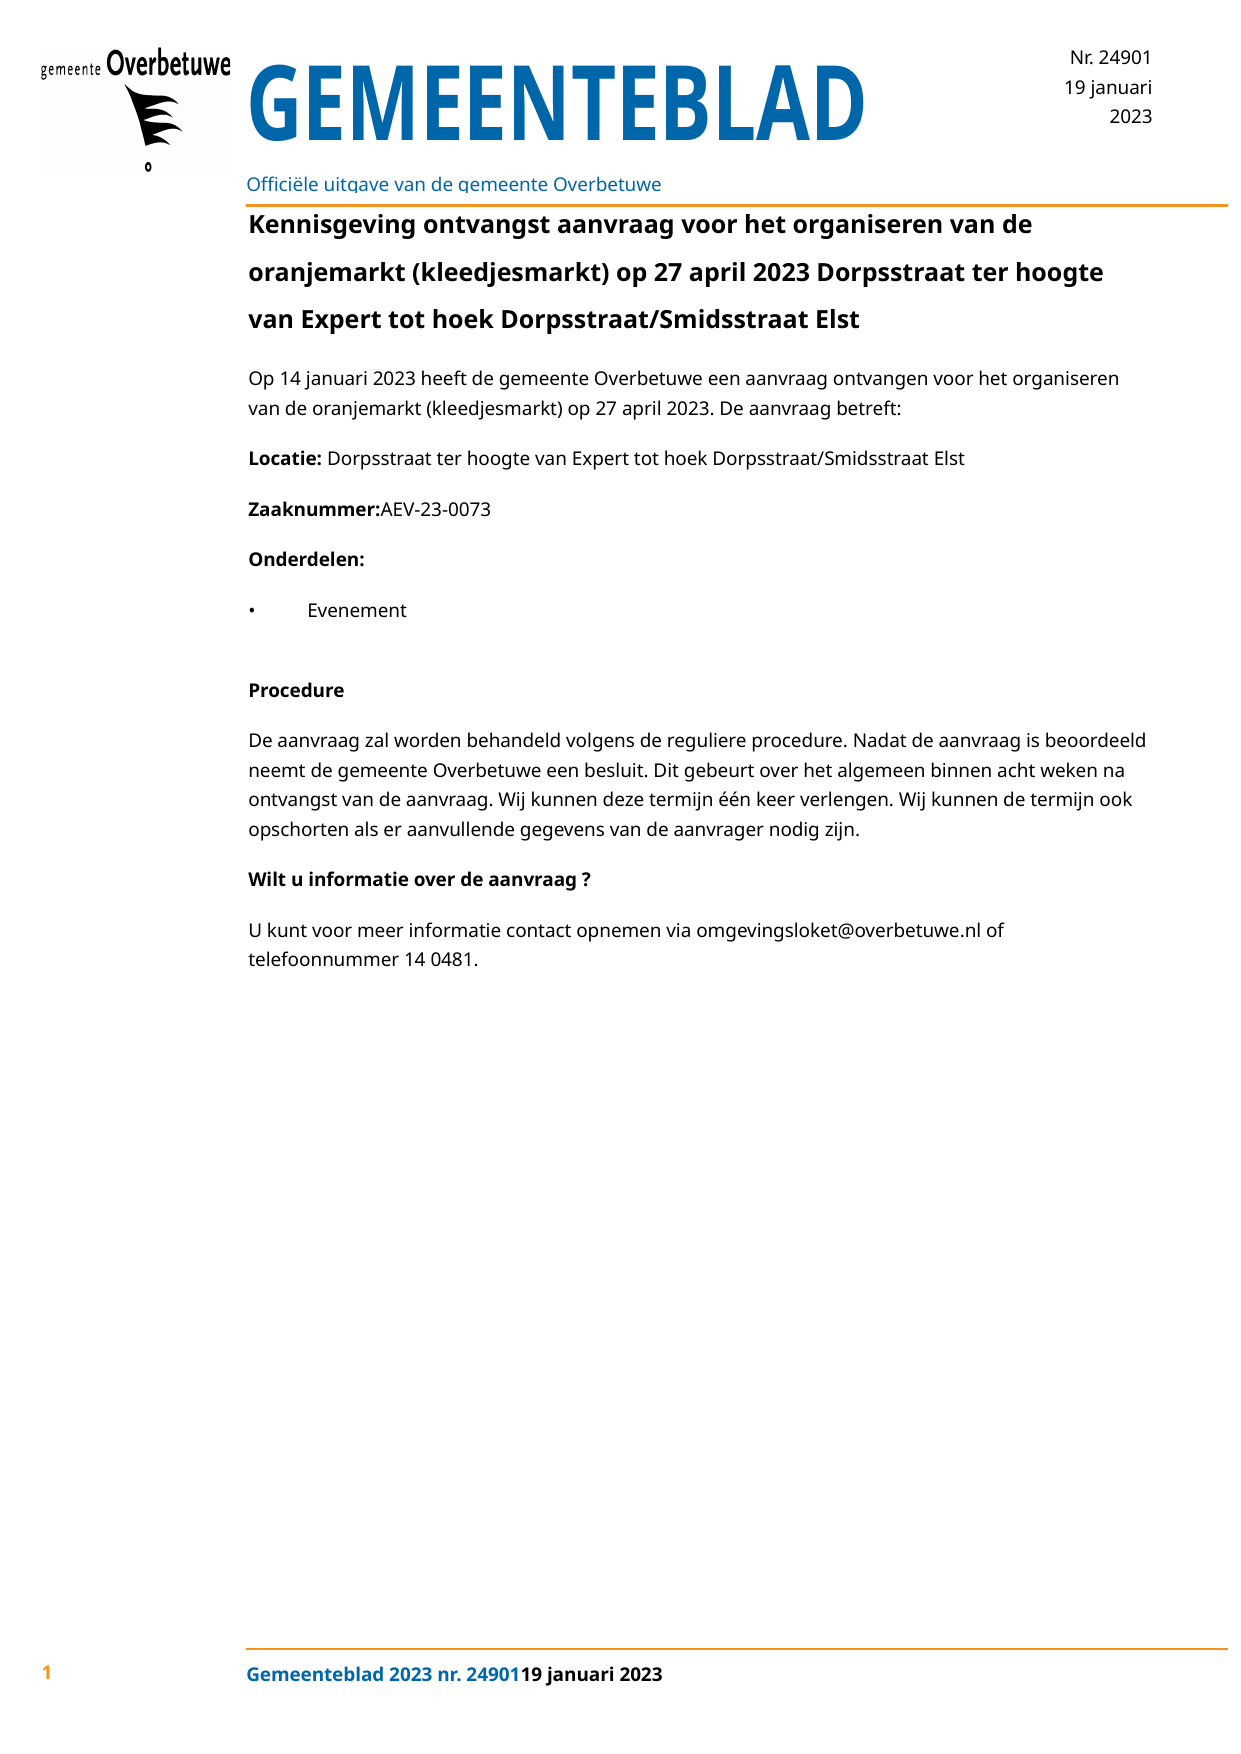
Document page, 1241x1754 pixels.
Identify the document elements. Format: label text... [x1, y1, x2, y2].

text Kennisgeving ontvangst aanvraag voor het organiseren van de oranjemarkt (kleedjesmarkt) op 27 april 2023 Dorpsstraat ter hoogte van Expert tot hoek Dorpsstraat/Smidsstraat Elst [248, 207, 1152, 336]
text Onderdelen: [248, 546, 1152, 572]
text U kunt voor meer informatie contact opnemen via omgevingsloket@overbetuwe.nl of telefoonnummer 14 0481. [248, 917, 1152, 972]
picture [41, 47, 231, 172]
text Procedure [248, 677, 1152, 702]
text Zaaknummer:AEV-23-0073 [248, 496, 1152, 522]
list Evenement [248, 597, 1152, 622]
text Op 14 januari 2023 heeft de gemeente Overbetuwe een aanvraag ontvangen voor het organiseren van de oranjemarkt (kleedjesmarkt) op 27 april 2023. De aanvraag betreft: [248, 366, 1152, 421]
text Wilt u informatie over de aanvraag ? [248, 866, 1152, 892]
text Locatie: Dorpsstraat ter hoogte van Expert tot hoek Dorpsstraat/Smidsstraat Elst [248, 446, 1152, 471]
text De aanvraag zal worden behandeld volgens de reguliere procedure. Nadat de aanvraag is beoordeeld neemt de gemeente Overbetuwe een besluit. Dit gebeurt over het algemeen binnen acht weken na ontvangst van de aanvraag. Wij kunnen deze termijn één keer verlengen. Wij kunnen de termijn ook opschorten als er aanvullende gegevens van de aanvrager nodig zijn. [248, 727, 1152, 842]
